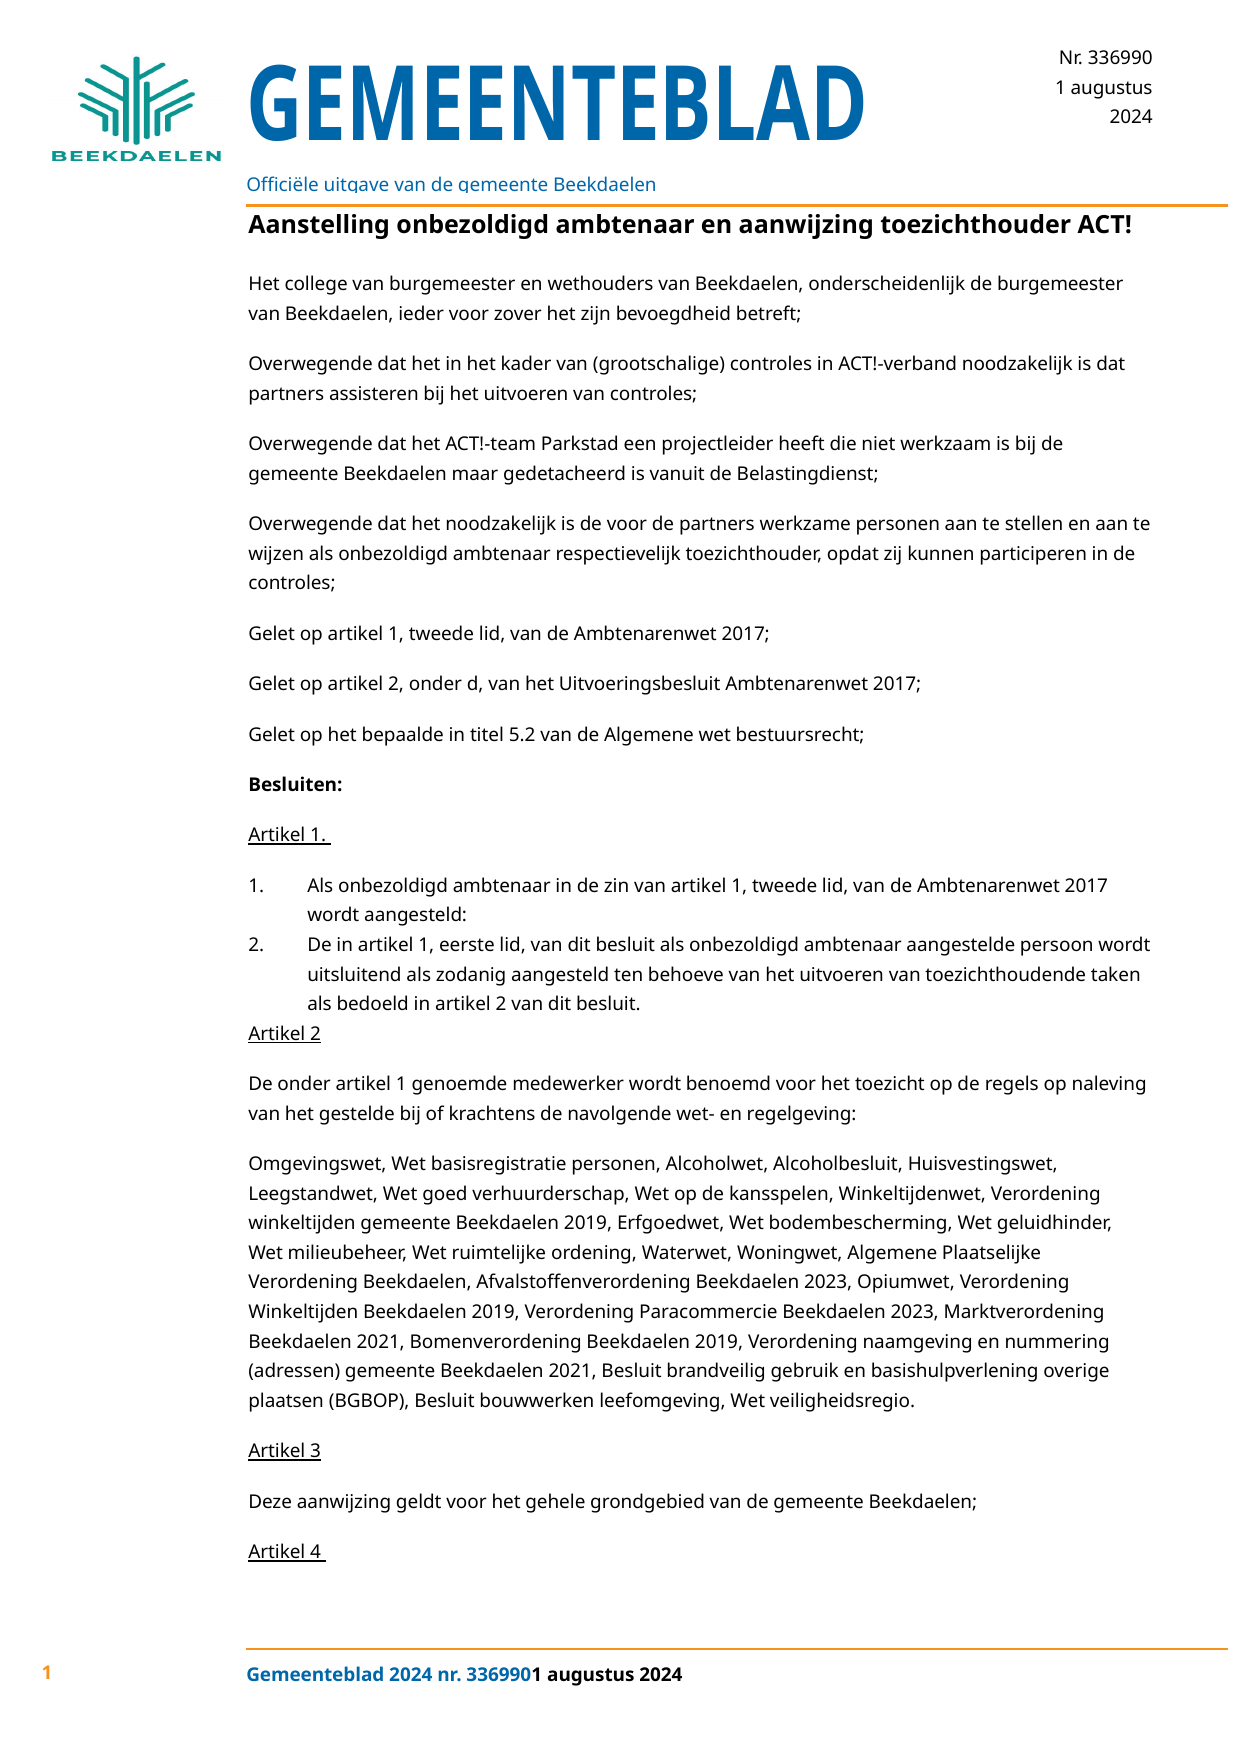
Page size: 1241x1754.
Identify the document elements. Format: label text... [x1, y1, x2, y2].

list Als onbezoldigd ambtenaar in de zin van artikel 1, tweede lid, van de Ambtenarenwet 2017 wordt aangesteld: [248, 872, 1152, 927]
text Artikel 3 [248, 1437, 1152, 1463]
text Overwegende dat het ACT!-team Parkstad een projectleider heeft die niet werkzaam is bij de gemeente Beekdaelen maar gedetacheerd is vanuit de Belastingdienst; [248, 430, 1152, 486]
text Deze aanwijzing geldt voor het gehele grondgebied van de gemeente Beekdaelen; [248, 1488, 1152, 1513]
text Aanstelling onbezoldigd ambtenaar en aanwijzing toezichthouder ACT! [248, 207, 1152, 241]
text Omgevingswet, Wet basisregistratie personen, Alcoholwet, Alcoholbesluit, Huisvestingswet, Leegstandwet, Wet goed verhuurderschap, Wet op de kansspelen, Winkeltijdenwet, Verordening winkeltijden gemeente Beekdaelen 2019, Erfgoedwet, Wet bodembescherming, Wet geluidhinder, Wet milieubeheer, Wet ruimtelijke ordening, Waterwet, Woningwet, Algemene Plaatselijke Verordening Beekdaelen, Afvalstoffenverordening Beekdaelen 2023, Opiumwet, Verordening Winkeltijden Beekdaelen 2019, Verordening Paracommercie Beekdaelen 2023, Marktverordening Beekdaelen 2021, Bomenverordening Beekdaelen 2019, Verordening naamgeving en nummering (adressen) gemeente Beekdaelen 2021, Besluit brandveilig gebruik en basishulpverlening overige plaatsen (BGBOP), Besluit bouwwerken leefomgeving, Wet veiligheidsregio. [248, 1150, 1152, 1413]
text Besluiten: [248, 771, 1152, 797]
list De in artikel 1, eerste lid, van dit besluit als onbezoldigd ambtenaar aangestelde persoon wordt uitsluitend als zodanig aangesteld ten behoeve van het uitvoeren van toezichthoudende taken als bedoeld in artikel 2 van dit besluit. [248, 931, 1152, 1016]
text Gelet op artikel 1, tweede lid, van de Ambtenarenwet 2017; [248, 620, 1152, 646]
text Het college van burgemeester en wethouders van Beekdaelen, onderscheidenlijk de burgemeester van Beekdaelen, ieder voor zover het zijn bevoegdheid betreft; [248, 270, 1152, 326]
text De onder artikel 1 genoemde medewerker wordt benoemd voor het toezicht op de regels op naleving van het gestelde bij of krachtens de navolgende wet- en regelgeving: [248, 1070, 1152, 1126]
text Gelet op artikel 2, onder d, van het Uitvoeringsbesluit Ambtenarenwet 2017; [248, 670, 1152, 696]
text Artikel 1. [248, 822, 1152, 847]
text Artikel 2 [248, 1020, 1152, 1046]
text Overwegende dat het in het kader van (grootschalige) controles in ACT!-verband noodzakelijk is dat partners assisteren bij het uitvoeren van controles; [248, 350, 1152, 406]
text Overwegende dat het noodzakelijk is de voor de partners werkzame personen aan te stellen en aan te wijzen als onbezoldigd ambtenaar respectievelijk toezichthouder, opdat zij kunnen participeren in de controles; [248, 510, 1152, 595]
text Gelet op het bepaalde in titel 5.2 van de Algemene wet bestuursrecht; [248, 721, 1152, 746]
picture [41, 47, 231, 172]
text Artikel 4 [248, 1538, 1152, 1564]
